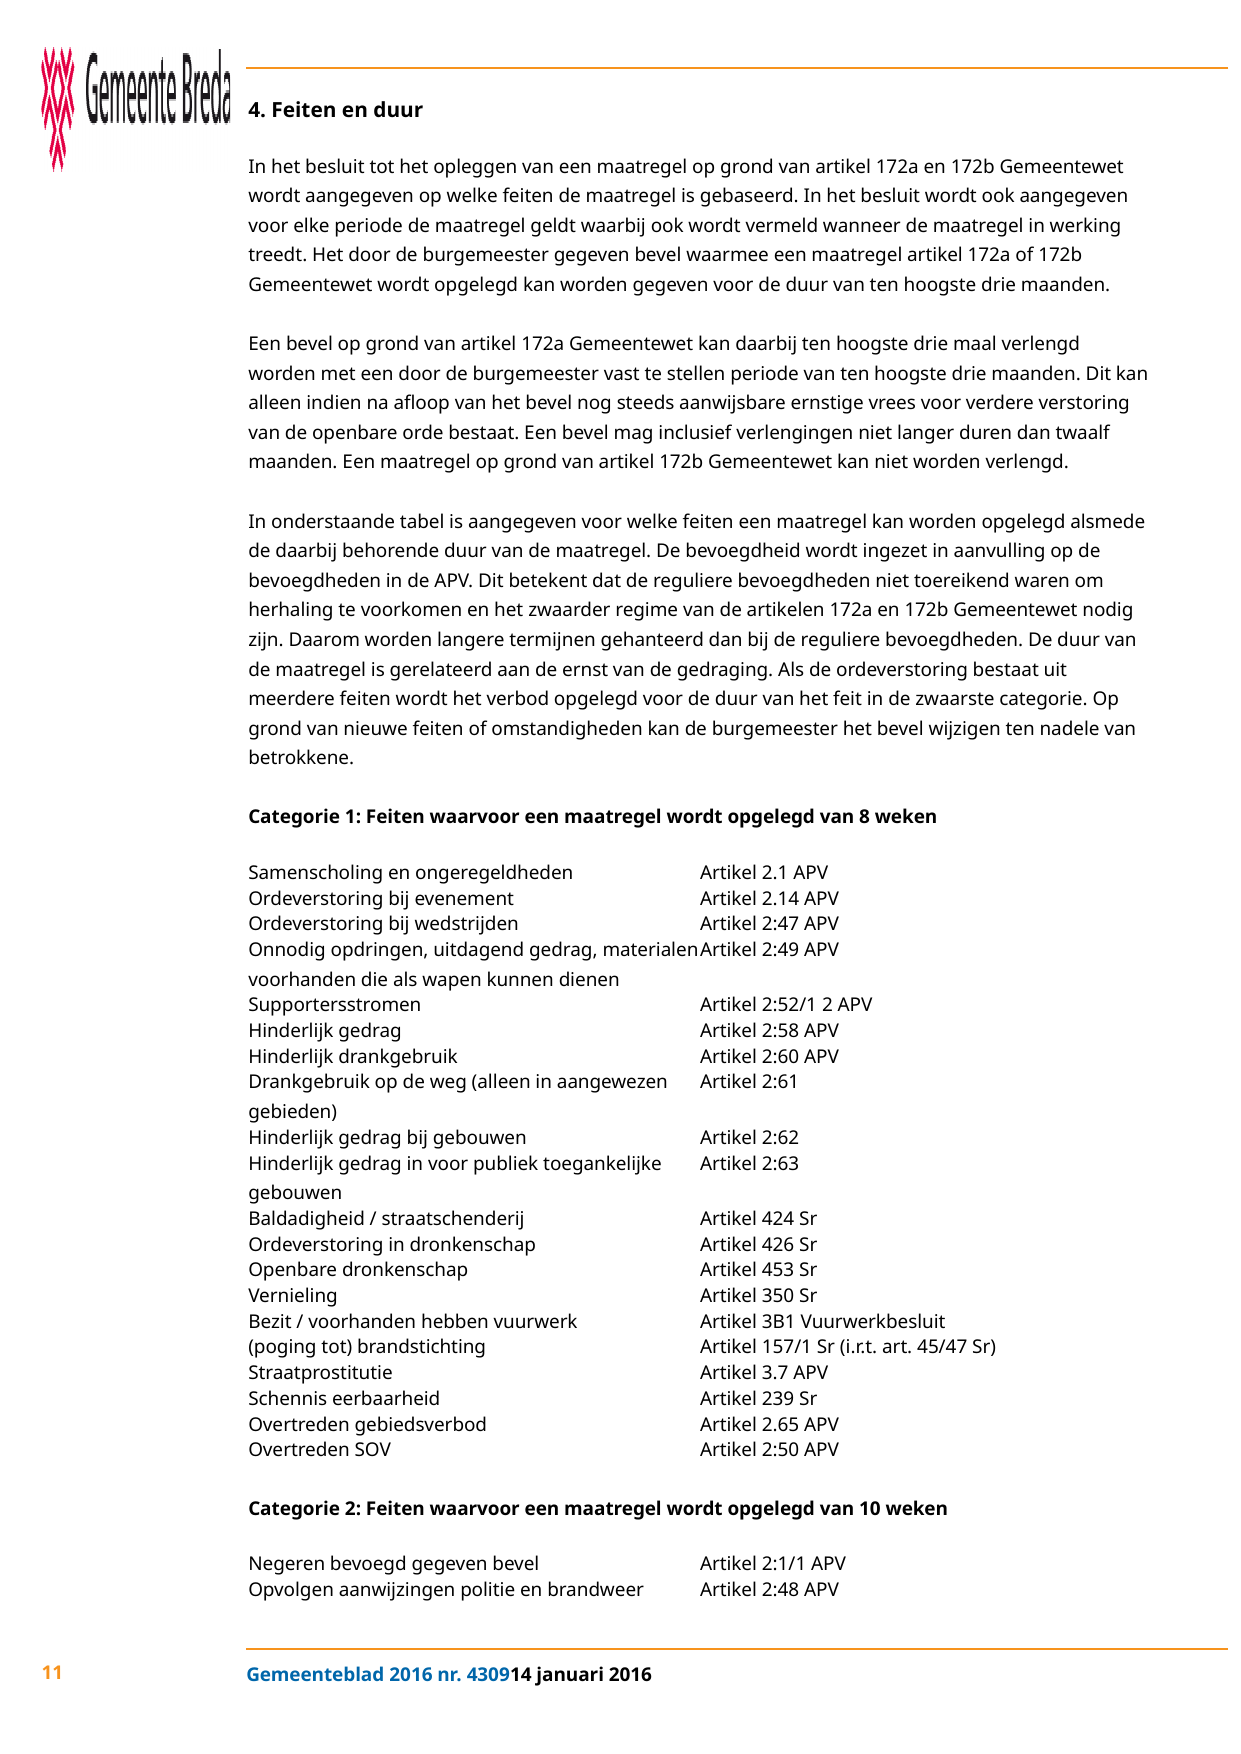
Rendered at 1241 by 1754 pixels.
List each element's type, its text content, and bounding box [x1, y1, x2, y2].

table_cell Artikel 2:60 APV [700, 1043, 1152, 1069]
table_cell Artikel 2:62 [700, 1124, 1152, 1150]
table_cell Artikel 2:61 [700, 1069, 1152, 1124]
table_cell Samenscholing en ongeregeldheden [248, 859, 700, 885]
table_cell Ordeverstoring in dronkenschap [248, 1231, 700, 1257]
table_cell Artikel 453 Sr [700, 1257, 1152, 1282]
table_cell Overtreden gebiedsverbod [248, 1411, 700, 1437]
table_cell Drankgebruik op de weg (alleen in aangewezen gebieden) [248, 1069, 700, 1124]
table_cell Artikel 2:47 APV [700, 911, 1152, 936]
text In het besluit tot het opleggen van een maatregel op grond van artikel 172a en 172b Gemeentewet wordt aangegeven op welke feiten de maatregel is gebaseerd. In het besluit wordt ook aangegeven voor elke periode de maatregel geldt waarbij ook wordt vermeld wanneer de maatregel in werking treedt. Het door de burgemeester gegeven bevel waarmee een maatregel artikel 172a of 172b Gemeentewet wordt opgelegd kan worden gegeven voor de duur van ten hoogste drie maanden. [248, 153, 1152, 297]
table_cell Onnodig opdringen, uitdagend gedrag, materialen voorhanden die als wapen kunnen dienen [248, 936, 700, 992]
table_cell Artikel 157/1 Sr (i.r.t. art. 45/47 Sr) [700, 1334, 1152, 1359]
picture [41, 47, 231, 172]
table_cell Artikel 2.14 APV [700, 885, 1152, 911]
table_cell Baldadigheid / straatschenderij [248, 1205, 700, 1231]
table_cell Opvolgen aanwijzingen politie en brandweer [248, 1576, 700, 1602]
table_cell Artikel 3.7 APV [700, 1360, 1152, 1385]
text Een bevel op grond van artikel 172a Gemeentewet kan daarbij ten hoogste drie maal verlengd worden met een door de burgemeester vast te stellen periode van ten hoogste drie maanden. Dit kan alleen indien na afloop van het bevel nog steeds aanwijsbare ernstige vrees voor verdere verstoring van de openbare orde bestaat. Een bevel mag inclusief verlengingen niet langer duren dan twaalf maanden. Een maatregel op grond van artikel 172b Gemeentewet kan niet worden verlengd. [248, 330, 1152, 474]
text 4. Feiten en duur [248, 95, 1152, 123]
table_cell (poging tot) brandstichting [248, 1334, 700, 1359]
table_cell Overtreden SOV [248, 1437, 700, 1462]
table_cell Openbare dronkenschap [248, 1257, 700, 1282]
table_cell Hinderlijk gedrag [248, 1017, 700, 1043]
table_cell Bezit / voorhanden hebben vuurwerk [248, 1308, 700, 1334]
table_cell Straatprostitutie [248, 1360, 700, 1385]
table_cell Artikel 239 Sr [700, 1385, 1152, 1411]
table_cell Vernieling [248, 1282, 700, 1308]
table_cell Artikel 2.65 APV [700, 1411, 1152, 1437]
table_cell Artikel 2:58 APV [700, 1017, 1152, 1043]
table_cell Hinderlijk drankgebruik [248, 1043, 700, 1069]
table_cell Ordeverstoring bij wedstrijden [248, 911, 700, 936]
table_cell Artikel 426 Sr [700, 1231, 1152, 1257]
table_cell Artikel 2:50 APV [700, 1437, 1152, 1462]
table_cell Artikel 424 Sr [700, 1205, 1152, 1231]
table_cell Artikel 350 Sr [700, 1282, 1152, 1308]
table_cell Artikel 2.1 APV [700, 859, 1152, 885]
table_cell Artikel 2:48 APV [700, 1576, 1152, 1602]
table_cell Artikel 2:52/1 2 APV [700, 992, 1152, 1017]
table_header Categorie 1: Feiten waarvoor een maatregel wordt opgelegd van 8 weken [248, 804, 1152, 859]
table_cell Hinderlijk gedrag in voor publiek toegankelijke gebouwen [248, 1150, 700, 1205]
text In onderstaande tabel is aangegeven voor welke feiten een maatregel kan worden opgelegd alsmede de daarbij behorende duur van de maatregel. De bevoegdheid wordt ingezet in aanvulling op de bevoegdheden in de APV. Dit betekent dat de reguliere bevoegdheden niet toereikend waren om herhaling te voorkomen en het zwaarder regime van de artikelen 172a en 172b Gemeentewet nodig zijn. Daarom worden langere termijnen gehanteerd dan bij de reguliere bevoegdheden. De duur van de maatregel is gerelateerd aan de ernst van de gedraging. Als de ordeverstoring bestaat uit meerdere feiten wordt het verbod opgelegd voor de duur van het feit in de zwaarste categorie. Op grond van nieuwe feiten of omstandigheden kan de burgemeester het bevel wijzigen ten nadele van betrokkene. [248, 508, 1152, 770]
table_cell Supportersstromen [248, 992, 700, 1017]
table_cell Artikel 2:63 [700, 1150, 1152, 1205]
table_cell Schennis eerbaarheid [248, 1385, 700, 1411]
table_header Categorie 2: Feiten waarvoor een maatregel wordt opgelegd van 10 weken [248, 1495, 1152, 1551]
table_cell Negeren bevoegd gegeven bevel [248, 1551, 700, 1576]
table_cell Artikel 3B1 Vuurwerkbesluit [700, 1308, 1152, 1334]
table_cell Ordeverstoring bij evenement [248, 885, 700, 911]
table_cell Artikel 2:1/1 APV [700, 1551, 1152, 1576]
table_cell Hinderlijk gedrag bij gebouwen [248, 1124, 700, 1150]
table_cell Artikel 2:49 APV [700, 936, 1152, 992]
